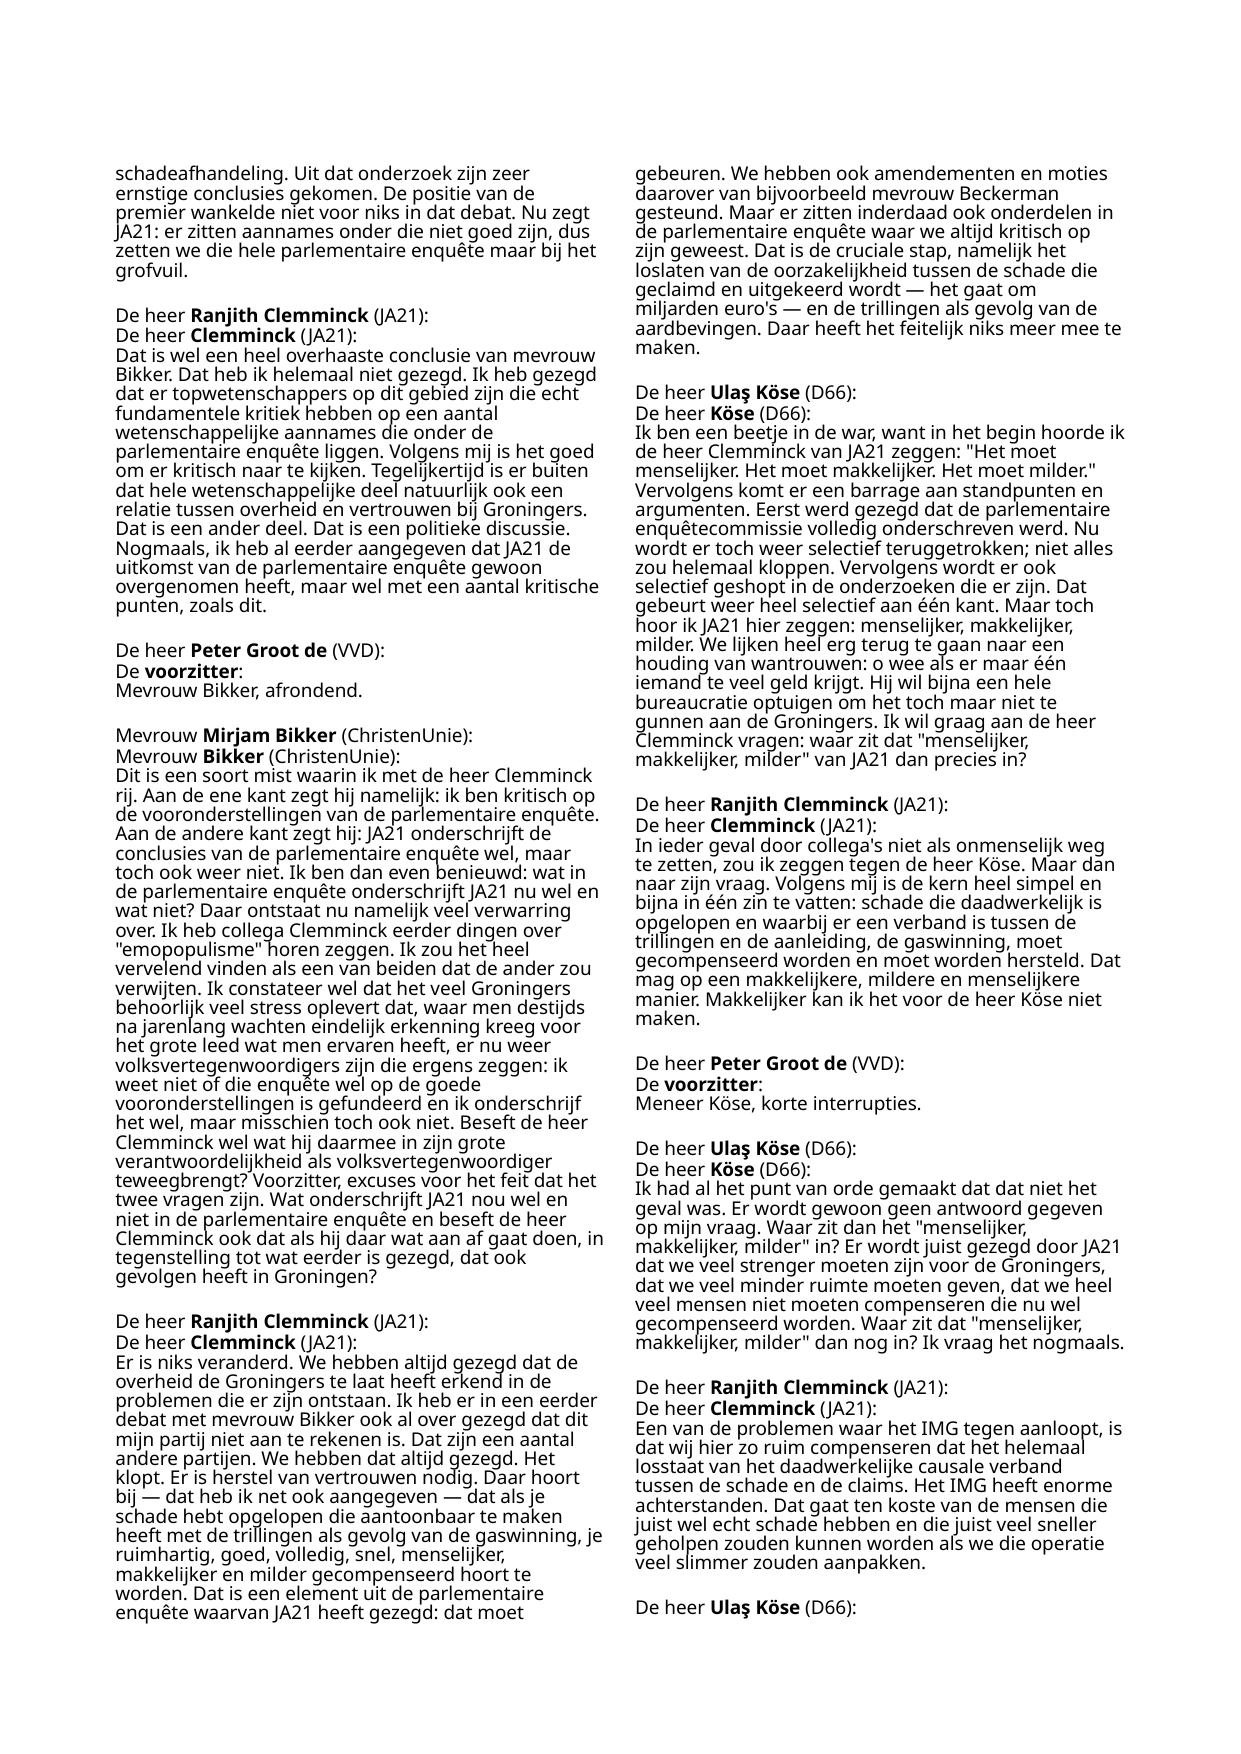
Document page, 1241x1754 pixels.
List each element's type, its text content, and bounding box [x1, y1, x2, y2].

text schadeafhandeling. Uit dat onderzoek zijn zeer ernstige conclusies gekomen. De positie van de premier wankelde niet voor niks in dat debat. Nu zegt JA21: er zitten aannames onder die niet goed zijn, dus zetten we die hele parlementaire enquête maar bij het grofvuil. [115, 165, 605, 281]
text De heer Ranjith Clemminck (JA21): [635, 792, 1125, 817]
text Een van de problemen waar het IMG tegen aanloopt, is dat wij hier zo ruim compenseren dat het helemaal losstaat van het daadwerkelijke causale verband tussen de schade en de claims. Het IMG heeft enorme achterstanden. Dat gaat ten koste van de mensen die juist wel echt schade hebben en die juist veel sneller geholpen zouden kunnen worden als we die operatie veel slimmer zouden aanpakken. [635, 1419, 1125, 1574]
text De heer Ranjith Clemminck (JA21): [115, 302, 605, 327]
text De heer Ulaş Köse (D66): [635, 379, 1125, 404]
text De heer Clemminck (JA21): [635, 1400, 1125, 1419]
text De heer Peter Groot de (VVD): [635, 1050, 1125, 1076]
text De heer Ranjith Clemminck (JA21): [115, 1309, 605, 1334]
text gebeuren. We hebben ook amendementen en moties daarover van bijvoorbeeld mevrouw Beckerman gesteund. Maar er zitten inderdaad ook onderdelen in de parlementaire enquête waar we altijd kritisch op zijn geweest. Dat is de cruciale stap, namelijk het loslaten van de oorzakelijkheid tussen de schade die geclaimd en uitgekeerd wordt — het gaat om miljarden euro's — en de trillingen als gevolg van de aardbevingen. Daar heeft het feitelijk niks meer mee te maken. [635, 165, 1125, 358]
text Er is niks veranderd. We hebben altijd gezegd dat de overheid de Groningers te laat heeft erkend in de problemen die er zijn ontstaan. Ik heb er in een eerder debat met mevrouw Bikker ook al over gezegd dat dit mijn partij niet aan te rekenen is. Dat zijn een aantal andere partijen. We hebben dat altijd gezegd. Het klopt. Er is herstel van vertrouwen nodig. Daar hoort bij — dat heb ik net ook aangegeven — dat als je schade hebt opgelopen die aantoonbaar te maken heeft met de trillingen als gevolg van de gaswinning, je ruimhartig, goed, volledig, snel, menselijker, makkelijker en milder gecompenseerd hoort te worden. Dat is een element uit de parlementaire enquête waarvan JA21 heeft gezegd: dat moet [115, 1354, 605, 1623]
text De heer Ranjith Clemminck (JA21): [635, 1374, 1125, 1400]
text Dat is wel een heel overhaaste conclusie van mevrouw Bikker. Dat heb ik helemaal niet gezegd. Ik heb gezegd dat er topwetenschappers op dit gebied zijn die echt fundamentele kritiek hebben op een aantal wetenschappelijke aannames die onder de parlementaire enquête liggen. Volgens mij is het goed om er kritisch naar te kijken. Tegelijkertijd is er buiten dat hele wetenschappelijke deel natuurlijk ook een relatie tussen overheid en vertrouwen bij Groningers. Dat is een ander deel. Dat is een politieke discussie. Nogmaals, ik heb al eerder aangegeven dat JA21 de uitkomst van de parlementaire enquête gewoon overgenomen heeft, maar wel met een aantal kritische punten, zoals dit. [115, 347, 605, 617]
text De heer Clemminck (JA21): [635, 817, 1125, 837]
text De heer Ulaş Köse (D66): [635, 1135, 1125, 1161]
text De voorzitter: [115, 663, 605, 682]
text Mevrouw Bikker (ChristenUnie): [115, 748, 605, 767]
text De heer Köse (D66): [635, 404, 1125, 424]
text Meneer Köse, korte interrupties. [635, 1095, 1125, 1114]
text In ieder geval door collega's niet als onmenselijk weg te zetten, zou ik zeggen tegen de heer Köse. Maar dan naar zijn vraag. Volgens mij is de kern heel simpel en bijna in één zin te vatten: schade die daadwerkelijk is opgelopen en waarbij er een verband is tussen de trillingen en de aanleiding, de gaswinning, moet gecompenseerd worden en moet worden hersteld. Dat mag op een makkelijkere, mildere en menselijkere manier. Makkelijker kan ik het voor de heer Köse niet maken. [635, 837, 1125, 1029]
text De heer Köse (D66): [635, 1161, 1125, 1180]
text De voorzitter: [635, 1076, 1125, 1095]
text De heer Peter Groot de (VVD): [115, 637, 605, 663]
text De heer Clemminck (JA21): [115, 327, 605, 347]
text Dit is een soort mist waarin ik met de heer Clemminck rij. Aan de ene kant zegt hij namelijk: ik ben kritisch op de vooronderstellingen van de parlementaire enquête. Aan de andere kant zegt hij: JA21 onderschrijft de conclusies van de parlementaire enquête wel, maar toch ook weer niet. Ik ben dan even benieuwd: wat in de parlementaire enquête onderschrijft JA21 nu wel en wat niet? Daar ontstaat nu namelijk veel verwarring over. Ik heb collega Clemminck eerder dingen over "emopopulisme" horen zeggen. Ik zou het heel vervelend vinden als een van beiden dat de ander zou verwijten. Ik constateer wel dat het veel Groningers behoorlijk veel stress oplevert dat, waar men destijds na jarenlang wachten eindelijk erkenning kreeg voor het grote leed wat men ervaren heeft, er nu weer volksvertegenwoordigers zijn die ergens zeggen: ik weet niet of die enquête wel op de goede vooronderstellingen is gefundeerd en ik onderschrijf het wel, maar misschien toch ook niet. Beseft de heer Clemminck wel wat hij daarmee in zijn grote verantwoordelijkheid als volksvertegenwoordiger teweegbrengt? Voorzitter, excuses voor het feit dat het twee vragen zijn. Wat onderschrijft JA21 nou wel en niet in de parlementaire enquête en beseft de heer Clemminck ook dat als hij daar wat aan af gaat doen, in tegenstelling tot wat eerder is gezegd, dat ook gevolgen heeft in Groningen? [115, 767, 605, 1288]
text Ik ben een beetje in de war, want in het begin hoorde ik de heer Clemminck van JA21 zeggen: "Het moet menselijker. Het moet makkelijker. Het moet milder." Vervolgens komt er een barrage aan standpunten en argumenten. Eerst werd gezegd dat de parlementaire enquêtecommissie volledig onderschreven werd. Nu wordt er toch weer selectief teruggetrokken; niet alles zou helemaal kloppen. Vervolgens wordt er ook selectief geshopt in de onderzoeken die er zijn. Dat gebeurt weer heel selectief aan één kant. Maar toch hoor ik JA21 hier zeggen: menselijker, makkelijker, milder. We lijken heel erg terug te gaan naar een houding van wantrouwen: o wee als er maar één iemand te veel geld krijgt. Hij wil bijna een hele bureaucratie optuigen om het toch maar niet te gunnen aan de Groningers. Ik wil graag aan de heer Clemminck vragen: waar zit dat "menselijker, makkelijker, milder" van JA21 dan precies in? [635, 424, 1125, 771]
text De heer Ulaş Köse (D66): [635, 1594, 1125, 1620]
text De heer Clemminck (JA21): [115, 1334, 605, 1354]
text Mevrouw Mirjam Bikker (ChristenUnie): [115, 722, 605, 748]
text Ik had al het punt van orde gemaakt dat dat niet het geval was. Er wordt gewoon geen antwoord gegeven op mijn vraag. Waar zit dan het "menselijker, makkelijker, milder" in? Er wordt juist gezegd door JA21 dat we veel strenger moeten zijn voor de Groningers, dat we veel minder ruimte moeten geven, dat we heel veel mensen niet moeten compenseren die nu wel gecompenseerd worden. Waar zit dat "menselijker, makkelijker, milder" dan nog in? Ik vraag het nogmaals. [635, 1180, 1125, 1354]
text Mevrouw Bikker, afrondend. [115, 682, 605, 702]
